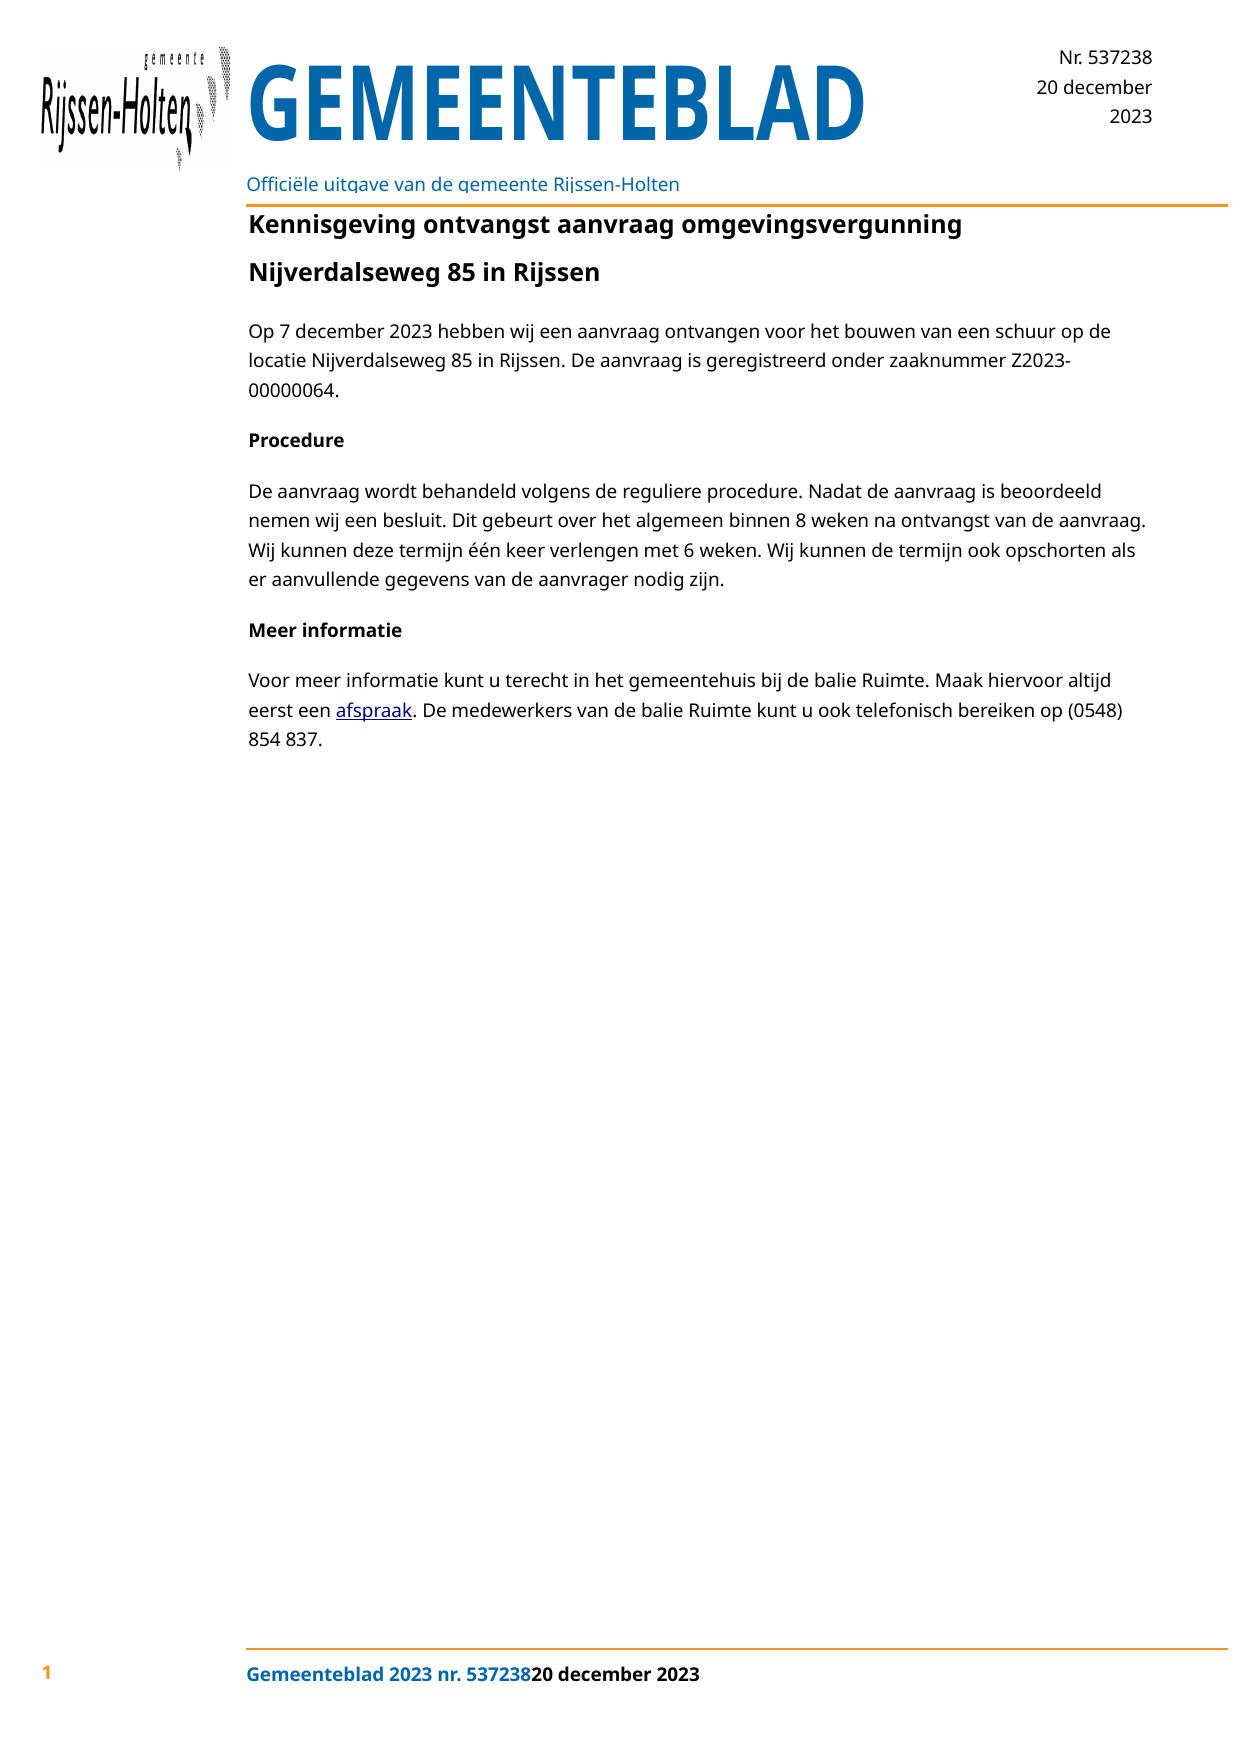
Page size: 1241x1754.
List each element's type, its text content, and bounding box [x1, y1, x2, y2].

text Voor meer informatie kunt u terecht in het gemeentehuis bij de balie Ruimte. Maak hiervoor altijd eerst een afspraak. De medewerkers van de balie Ruimte kunt u ook telefonisch bereiken op (0548) 854 837. [248, 667, 1152, 752]
text Op 7 december 2023 hebben wij een aanvraag ontvangen voor het bouwen van een schuur op de locatie Nijverdalseweg 85 in Rijssen. De aanvraag is geregistreerd onder zaaknummer Z2023-00000064. [248, 318, 1152, 403]
text De aanvraag wordt behandeld volgens de reguliere procedure. Nadat de aanvraag is beoordeeld nemen wij een besluit. Dit gebeurt over het algemeen binnen 8 weken na ontvangst van de aanvraag. Wij kunnen deze termijn één keer verlengen met 6 weken. Wij kunnen de termijn ook opschorten als er aanvullende gegevens van de aanvrager nodig zijn. [248, 478, 1152, 592]
text Meer informatie [248, 617, 1152, 643]
text Procedure [248, 427, 1152, 453]
picture [41, 47, 231, 172]
text Kennisgeving ontvangst aanvraag omgevingsvergunning Nijverdalseweg 85 in Rijssen [248, 207, 1152, 288]
